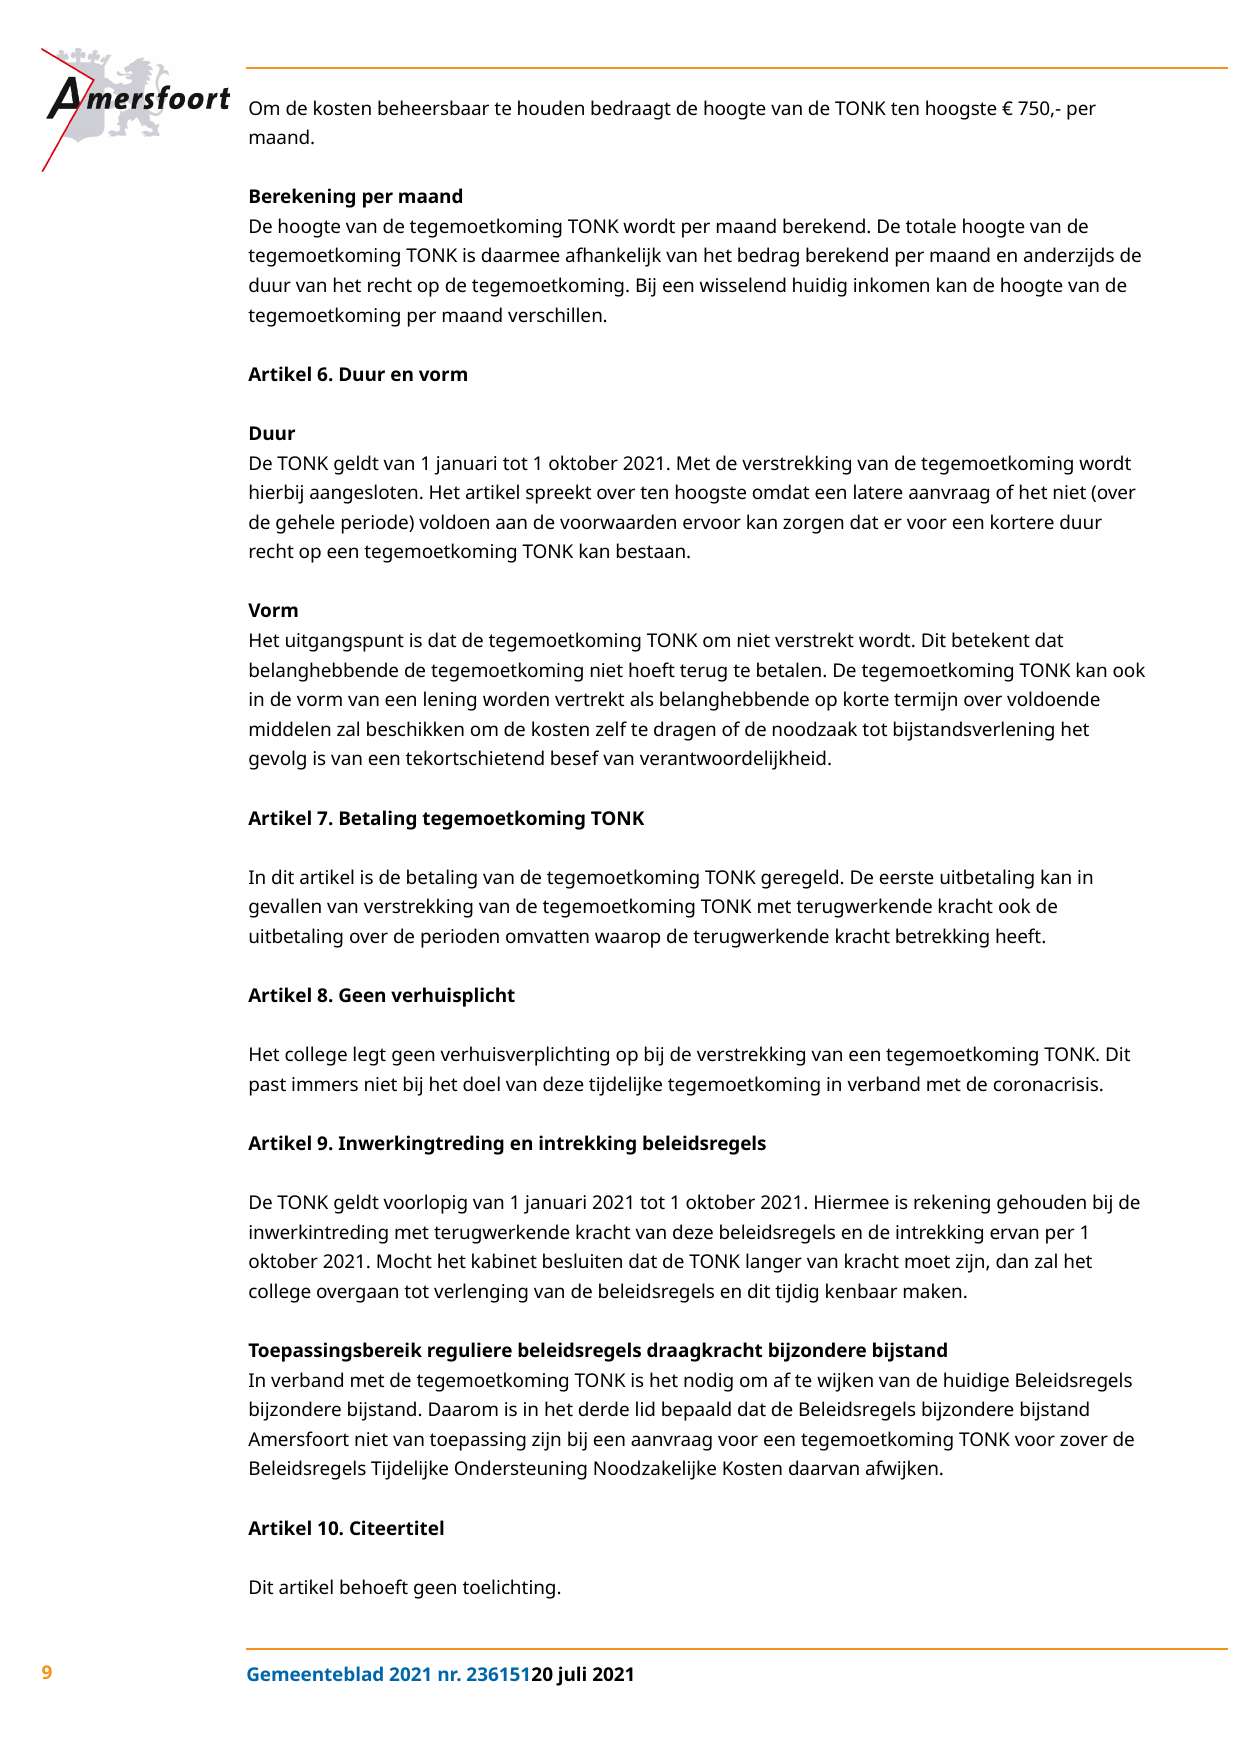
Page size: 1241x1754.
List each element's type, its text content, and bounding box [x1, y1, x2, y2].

text Artikel 10. Citeertitel [248, 1515, 1152, 1541]
text Het uitgangspunt is dat de tegemoetkoming TONK om niet verstrekt wordt. Dit betekent dat belanghebbende de tegemoetkoming niet hoeft terug te betalen. De tegemoetkoming TONK kan ook in de vorm van een lening worden vertrekt als belanghebbende op korte termijn over voldoende middelen zal beschikken om de kosten zelf te dragen of de noodzaak tot bijstandsverlening het gevolg is van een tekortschietend besef van verantwoordelijkheid. [248, 627, 1152, 771]
text In verband met de tegemoetkoming TONK is het nodig om af te wijken van de huidige Beleidsregels bijzondere bijstand. Daarom is in het derde lid bepaald dat de Beleidsregels bijzondere bijstand Amersfoort niet van toepassing zijn bij een aanvraag voor een tegemoetkoming TONK voor zover de Beleidsregels Tijdelijke Ondersteuning Noodzakelijke Kosten daarvan afwijken. [248, 1367, 1152, 1481]
text De TONK geldt voorlopig van 1 januari 2021 tot 1 oktober 2021. Hiermee is rekening gehouden bij de inwerkintreding met terugwerkende kracht van deze beleidsregels en de intrekking ervan per 1 oktober 2021. Mocht het kabinet besluiten dat de TONK langer van kracht moet zijn, dan zal het college overgaan tot verlenging van de beleidsregels en dit tijdig kenbaar maken. [248, 1189, 1152, 1304]
text Vorm [248, 598, 1152, 623]
text Het college legt geen verhuisverplichting op bij de verstrekking van een tegemoetkoming TONK. Dit past immers niet bij het doel van deze tijdelijke tegemoetkoming in verband met de coronacrisis. [248, 1041, 1152, 1097]
text Artikel 7. Betaling tegemoetkoming TONK [248, 805, 1152, 831]
text Berekening per maand [248, 183, 1152, 209]
text Om de kosten beheersbaar te houden bedraagt de hoogte van de TONK ten hoogste € 750,- per maand. [248, 95, 1152, 150]
text De hoogte van de tegemoetkoming TONK wordt per maand berekend. De totale hoogte van de tegemoetkoming TONK is daarmee afhankelijk van het bedrag berekend per maand en anderzijds de duur van het recht op de tegemoetkoming. Bij een wisselend huidig inkomen kan de hoogte van de tegemoetkoming per maand verschillen. [248, 213, 1152, 328]
text Artikel 9. Inwerkingtreding en intrekking beleidsregels [248, 1130, 1152, 1156]
text De TONK geldt van 1 januari tot 1 oktober 2021. Met de verstrekking van de tegemoetkoming wordt hierbij aangesloten. Het artikel spreekt over ten hoogste omdat een latere aanvraag of het niet (over de gehele periode) voldoen aan de voorwaarden ervoor kan zorgen dat er voor een kortere duur recht op een tegemoetkoming TONK kan bestaan. [248, 450, 1152, 564]
text In dit artikel is de betaling van de tegemoetkoming TONK geregeld. De eerste uitbetaling kan in gevallen van verstrekking van de tegemoetkoming TONK met terugwerkende kracht ook de uitbetaling over de perioden omvatten waarop de terugwerkende kracht betrekking heeft. [248, 864, 1152, 949]
text Toepassingsbereik reguliere beleidsregels draagkracht bijzondere bijstand [248, 1337, 1152, 1363]
text Artikel 6. Duur en vorm [248, 361, 1152, 387]
text Duur [248, 420, 1152, 446]
picture [41, 47, 231, 172]
text Dit artikel behoeft geen toelichting. [248, 1574, 1152, 1600]
text Artikel 8. Geen verhuisplicht [248, 982, 1152, 1008]
